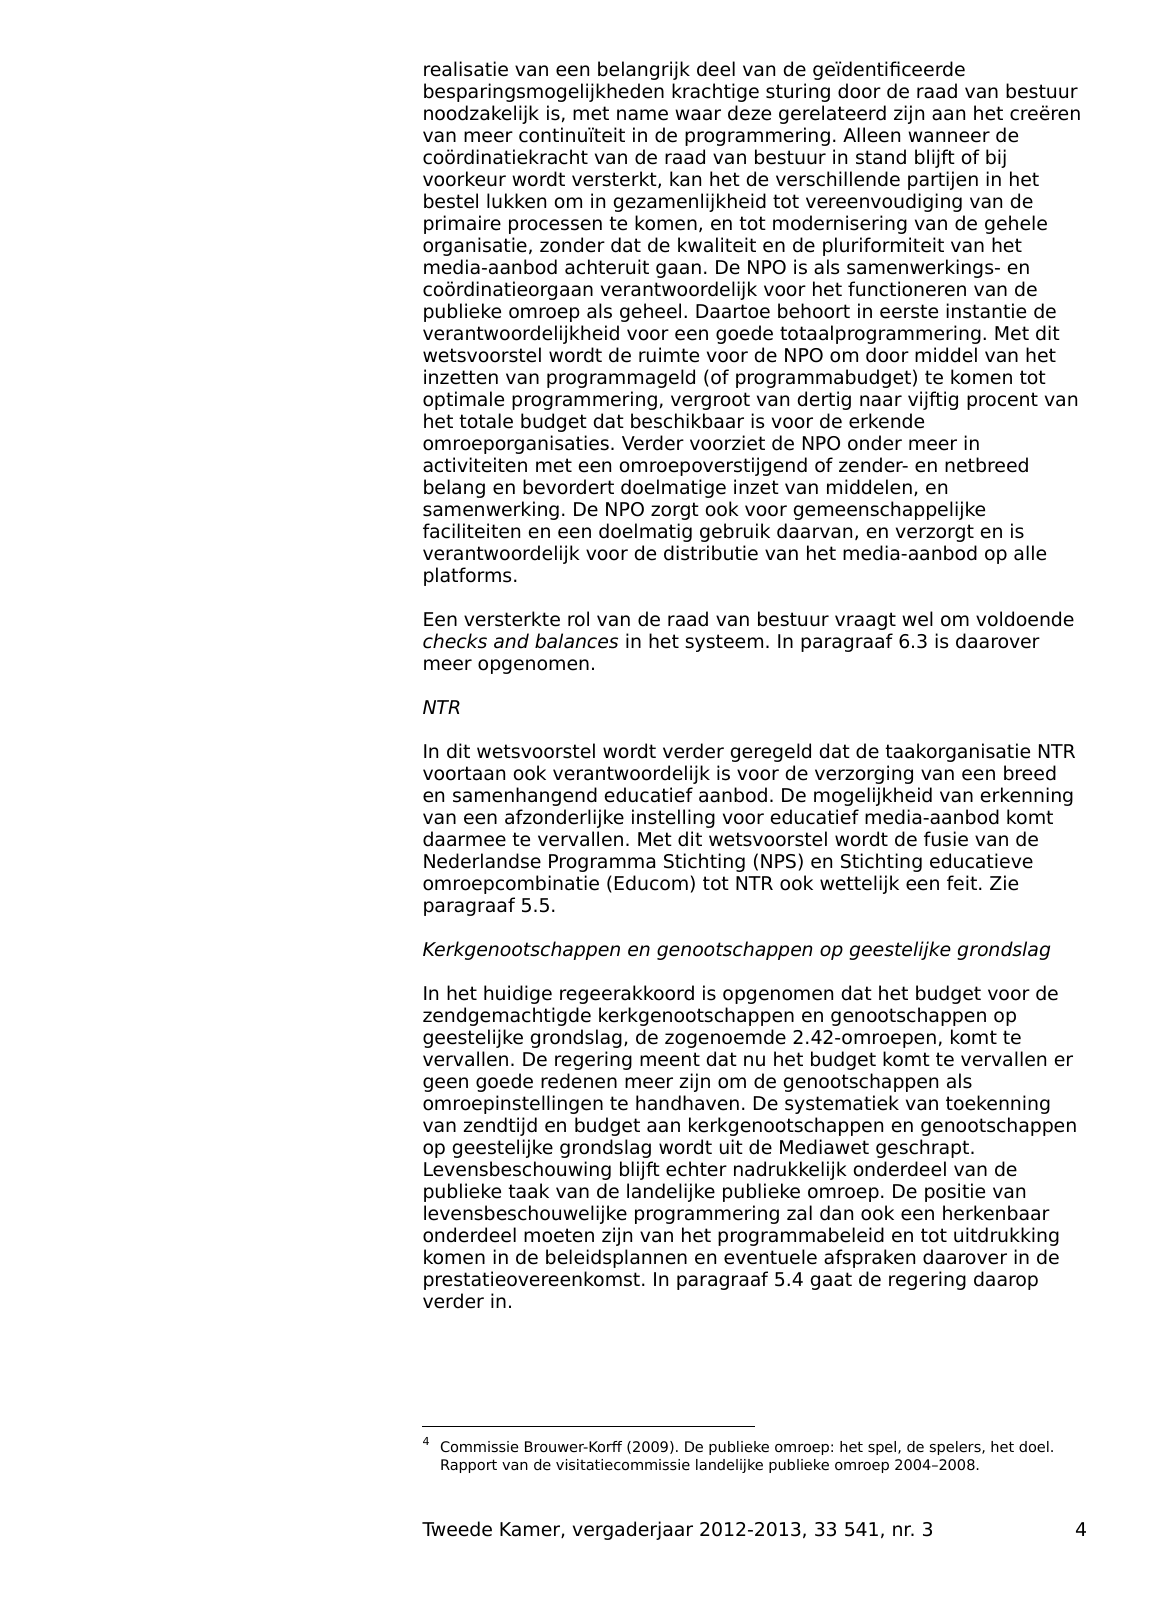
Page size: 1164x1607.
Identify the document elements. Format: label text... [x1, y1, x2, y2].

text In dit wetsvoorstel wordt verder geregeld dat de taakorganisatie NTR voortaan ook verantwoordelijk is voor de verzorging van een breed en samenhangend educatief aanbod. De mogelijkheid van erkenning van een afzonderlijke instelling voor educatief media-aanbod komt daarmee te vervallen. Met dit wetsvoorstel wordt de fusie van de Nederlandse Programma Stichting (NPS) en Stichting educatieve omroepcombinatie (Educom) tot NTR ook wettelijk een feit. Zie paragraaf 5.5. [422, 741, 1087, 917]
text Commissie Brouwer-Korff (2009). De publieke omroep: het spel, de spelers, het doel. Rapport van de visitatiecommissie landelijke publieke omroep 2004–2008. [422, 1435, 1087, 1474]
text Een versterkte rol van de raad van bestuur vraagt wel om voldoende checks and balances in het systeem. In paragraaf 6.3 is daarover meer opgenomen. [422, 609, 1087, 675]
subtitle Kerkgenootschappen en genootschappen op geestelijke grondslag [422, 939, 1087, 961]
subtitle NTR [422, 697, 1087, 719]
text In het huidige regeerakkoord is opgenomen dat het budget voor de zendgemachtigde kerkgenootschappen en genootschappen op geestelijke grondslag, de zogenoemde 2.42-omroepen, komt te vervallen. De regering meent dat nu het budget komt te vervallen er geen goede redenen meer zijn om de genootschappen als omroepinstellingen te handhaven. De systematiek van toekenning van zendtijd en budget aan kerkgenootschappen en genootschappen op geestelijke grondslag wordt uit de Mediawet geschrapt. Levensbeschouwing blijft echter nadrukkelijk onderdeel van de publieke taak van de landelijke publieke omroep. De positie van levensbeschouwelijke programmering zal dan ook een herkenbaar onderdeel moeten zijn van het programmabeleid en tot uitdrukking komen in de beleidsplannen en eventuele afspraken daarover in de prestatieovereenkomst. In paragraaf 5.4 gaat de regering daarop verder in. [422, 983, 1087, 1313]
text realisatie van een belangrijk deel van de geïdentificeerde besparingsmogelijkheden krachtige sturing door de raad van bestuur noodzakelijk is, met name waar deze gerelateerd zijn aan het creëren van meer continuïteit in de programmering. Alleen wanneer de coördinatiekracht van de raad van bestuur in stand blijft of bij voorkeur wordt versterkt, kan het de verschillende partijen in het bestel lukken om in gezamenlijkheid tot vereenvoudiging van de primaire processen te komen, en tot modernisering van de gehele organisatie, zonder dat de kwaliteit en de pluriformiteit van het media-aanbod achteruit gaan. De NPO is als samenwerkings- en coördinatieorgaan verantwoordelijk voor het functioneren van de publieke omroep als geheel. Daartoe behoort in eerste instantie de verantwoordelijkheid voor een goede totaalprogrammering. Met dit wetsvoorstel wordt de ruimte voor de NPO om door middel van het inzetten van programmageld (of programmabudget) te komen tot optimale programmering, vergroot van dertig naar vijftig procent van het totale budget dat beschikbaar is voor de erkende omroeporganisaties. Verder voorziet de NPO onder meer in activiteiten met een omroepoverstijgend of zender- en netbreed belang en bevordert doelmatige inzet van middelen, en samenwerking. De NPO zorgt ook voor gemeenschappelijke faciliteiten en een doelmatig gebruik daarvan, en verzorgt en is verantwoordelijk voor de distributie van het media-aanbod op alle platforms. [422, 59, 1087, 587]
